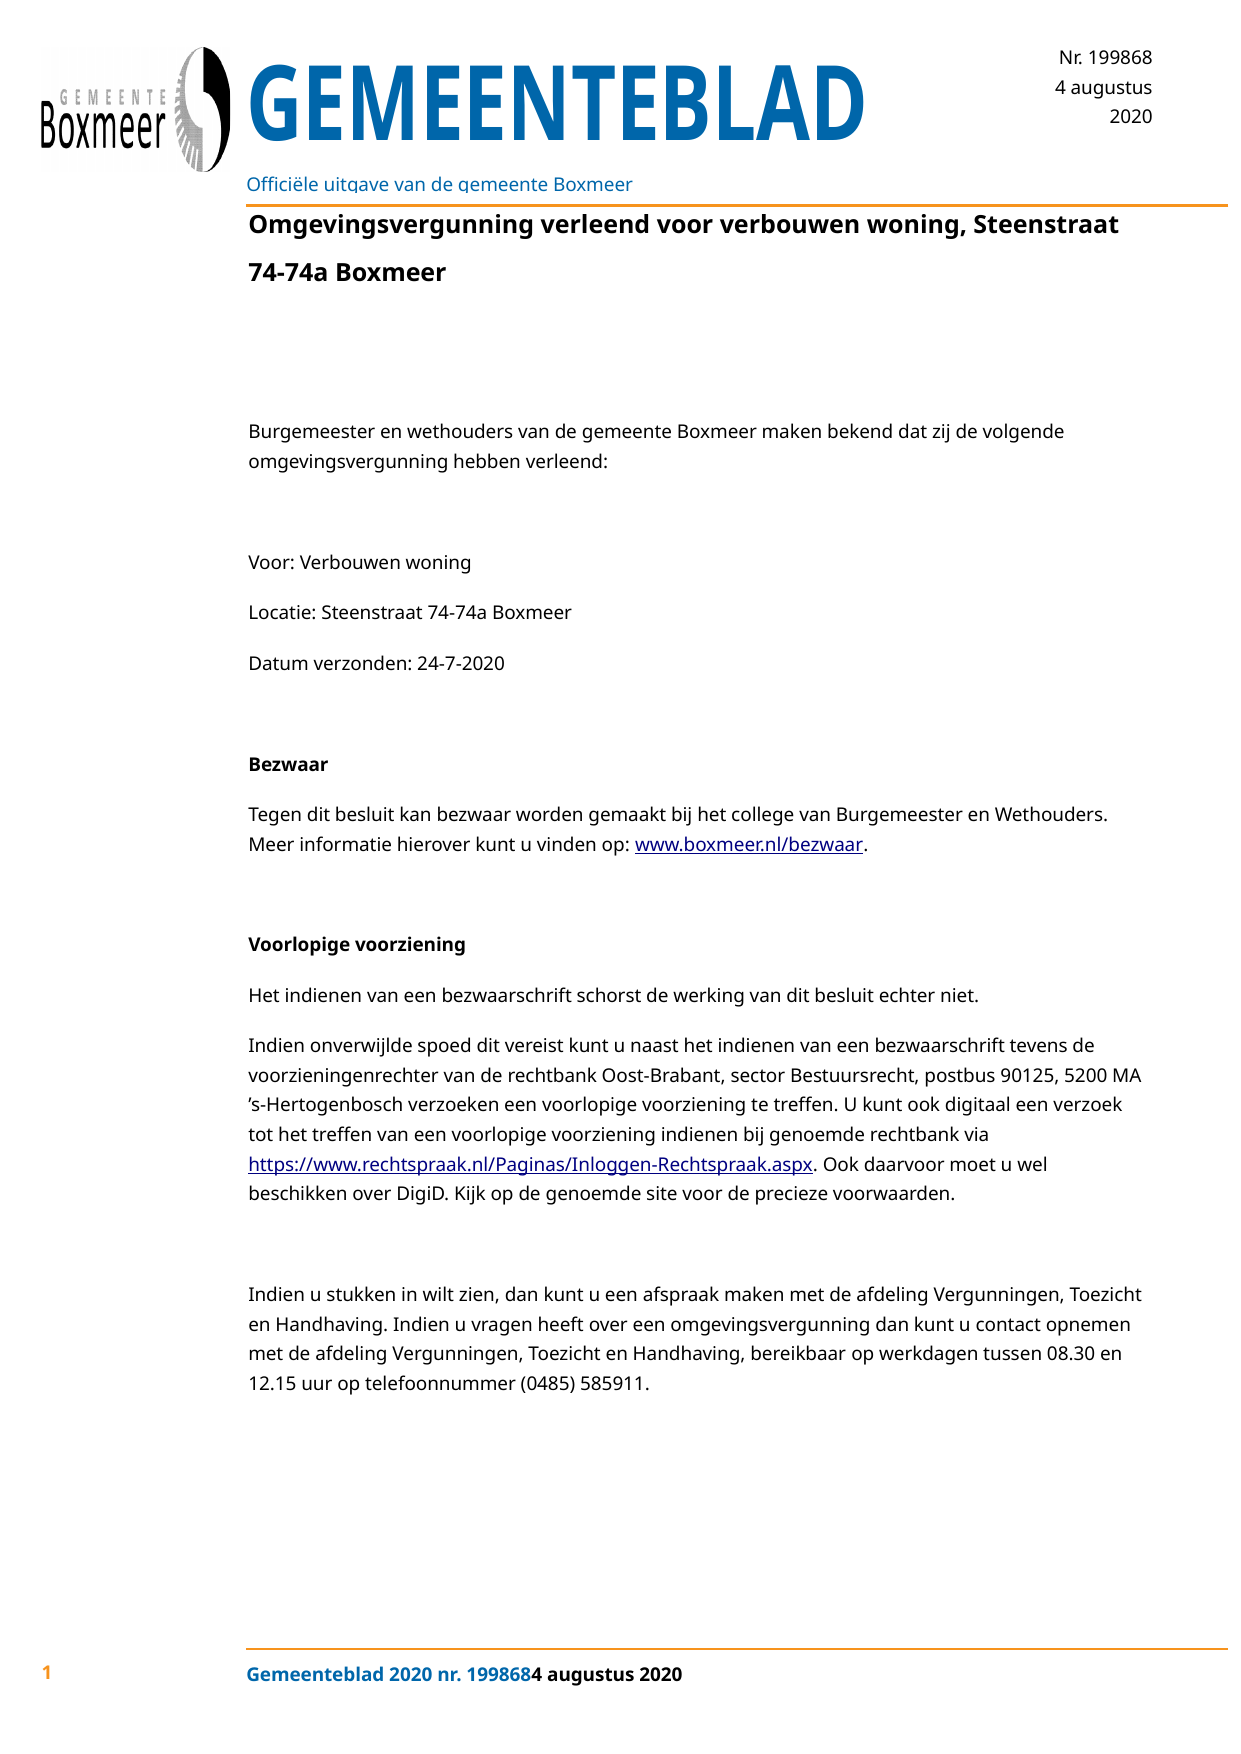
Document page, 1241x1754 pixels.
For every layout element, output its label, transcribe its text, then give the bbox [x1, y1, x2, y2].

text Voor: Verbouwen woning [248, 549, 1152, 575]
text Datum verzonden: 24-7-2020 [248, 650, 1152, 676]
text Burgemeester en wethouders van de gemeente Boxmeer maken bekend dat zij de volgende omgevingsvergunning hebben verleend: [248, 419, 1152, 474]
text Tegen dit besluit kan bezwaar worden gemaakt bij het college van Burgemeester en Wethouders. Meer informatie hierover kunt u vinden op: www.boxmeer.nl/bezwaar. [248, 801, 1152, 857]
text Bezwaar [248, 751, 1152, 777]
text Indien onverwijlde spoed dit vereist kunt u naast het indienen van een bezwaarschrift tevens de voorzieningenrechter van de rechtbank Oost-Brabant, sector Bestuursrecht, postbus 90125, 5200 MA ’s-Hertogenbosch verzoeken een voorlopige voorziening te treffen. U kunt ook digitaal een verzoek tot het treffen van een voorlopige voorziening indienen bij genoemde rechtbank via https://www.rechtspraak.nl/Paginas/Inloggen-Rechtspraak.aspx. Ook daarvoor moet u wel beschikken over DigiD. Kijk op de genoemde site voor de precieze voorwaarden. [248, 1032, 1152, 1206]
text Voorlopige voorziening [248, 932, 1152, 957]
text Indien u stukken in wilt zien, dan kunt u een afspraak maken met de afdeling Vergunningen, Toezicht en Handhaving. Indien u vragen heeft over een omgevingsvergunning dan kunt u contact opnemen met de afdeling Vergunningen, Toezicht en Handhaving, bereikbaar op werkdagen tussen 08.30 en 12.15 uur op telefoonnummer (0485) 585911. [248, 1281, 1152, 1396]
text Omgevingsvergunning verleend voor verbouwen woning, Steenstraat 74-74a Boxmeer [248, 207, 1152, 288]
picture [41, 47, 231, 172]
text Locatie: Steenstraat 74-74a Boxmeer [248, 599, 1152, 625]
text Het indienen van een bezwaarschrift schorst de werking van dit besluit echter niet. [248, 982, 1152, 1008]
